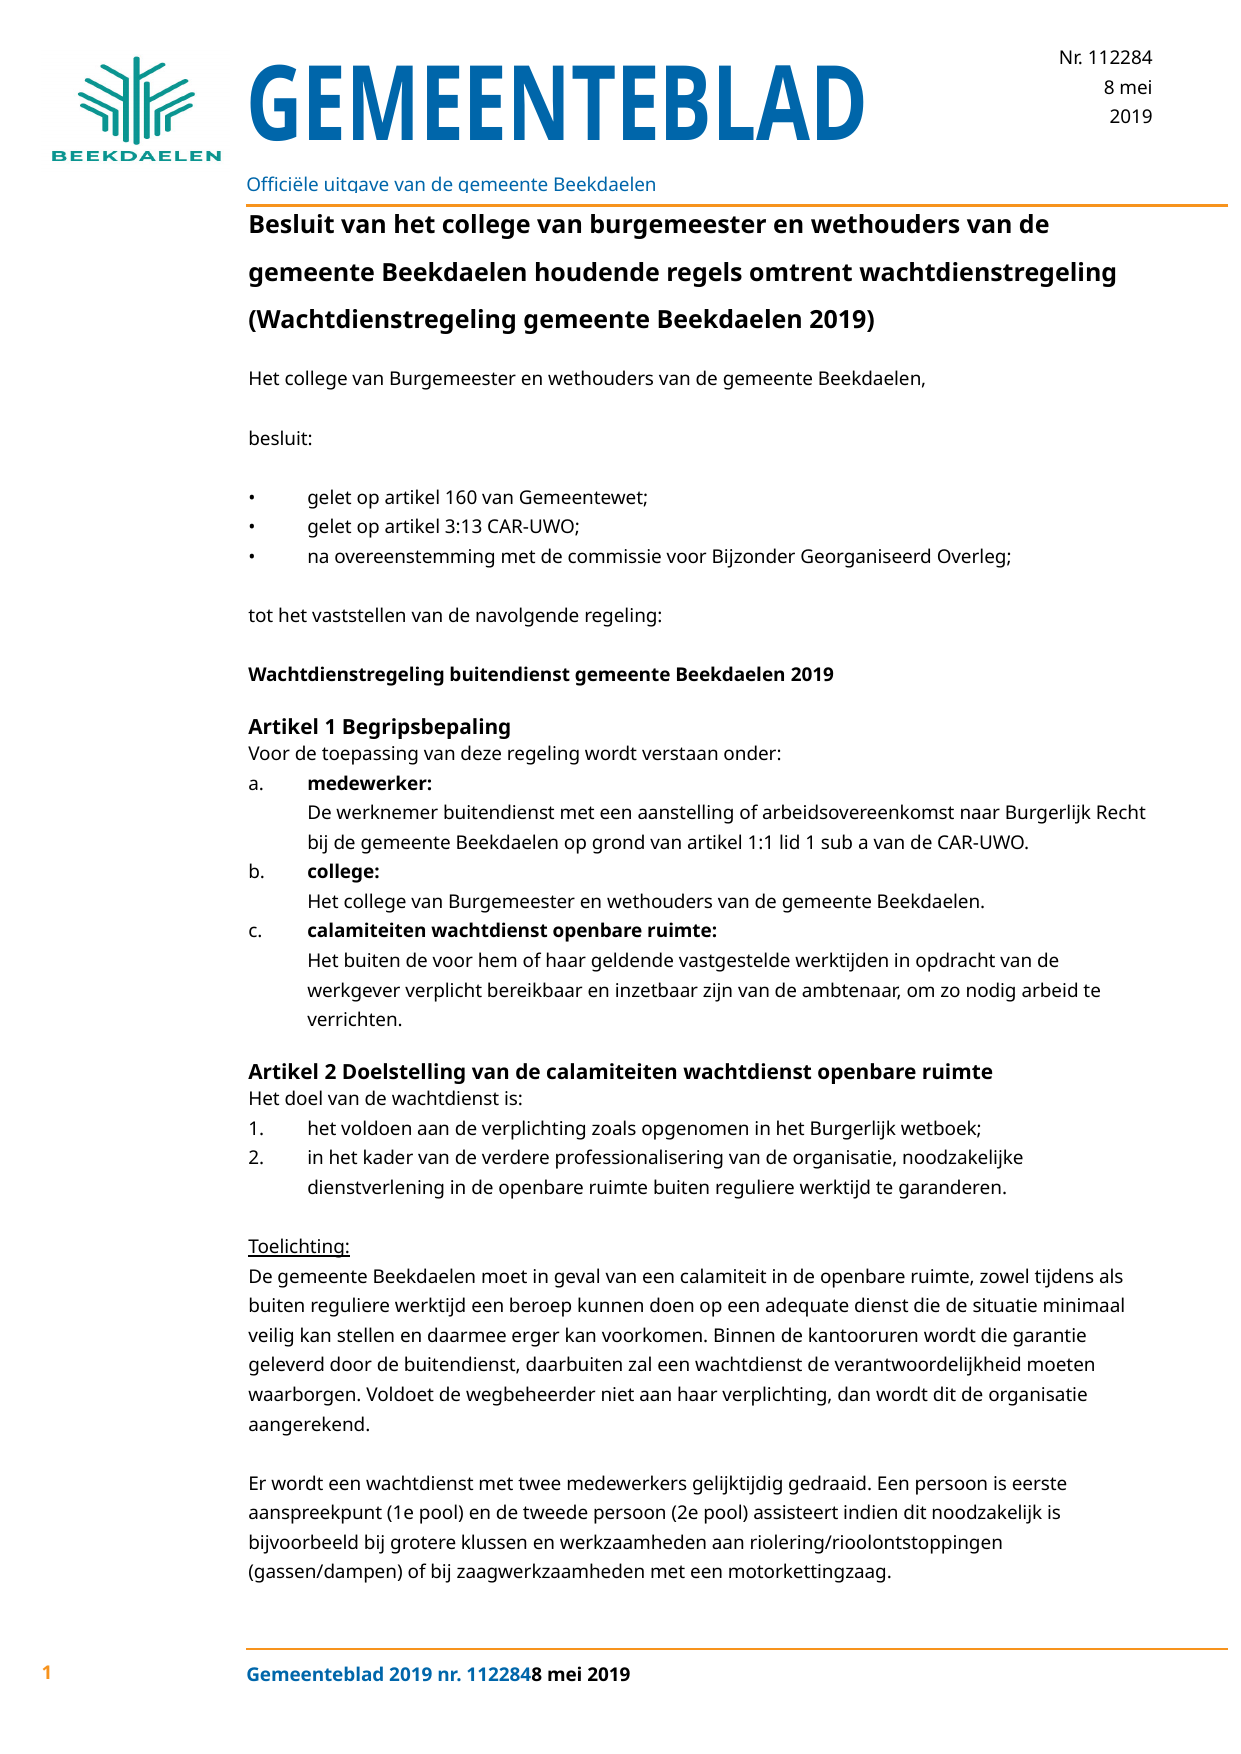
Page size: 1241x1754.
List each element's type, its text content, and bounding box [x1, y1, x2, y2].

text Artikel 2 Doelstelling van de calamiteiten wachtdienst openbare ruimte [248, 1057, 1152, 1085]
list het voldoen aan de verplichting zoals opgenomen in het Burgerlijk wetboek; [248, 1115, 1152, 1141]
text Het doel van de wachtdienst is: [248, 1085, 1152, 1111]
text Wachtdienstregeling buitendienst gemeente Beekdaelen 2019 [248, 661, 1152, 687]
list gelet op artikel 160 van Gemeentewet; [248, 484, 1152, 509]
text De gemeente Beekdaelen moet in geval van een calamiteit in de openbare ruimte, zowel tijdens als buiten reguliere werktijd een beroep kunnen doen op een adequate dienst die de situatie minimaal veilig kan stellen en daarmee erger kan voorkomen. Binnen de kantooruren wordt die garantie geleverd door de buitendienst, daarbuiten zal een wachtdienst de verantwoordelijkheid moeten waarborgen. Voldoet de wegbeheerder niet aan haar verplichting, dan wordt dit de organisatie aangerekend. [248, 1263, 1152, 1436]
text tot het vaststellen van de navolgende regeling: [248, 602, 1152, 628]
list medewerker: [248, 770, 1152, 796]
text besluit: [248, 425, 1152, 450]
list na overeenstemming met de commissie voor Bijzonder Georganiseerd Overleg; [248, 543, 1152, 569]
text Voor de toepassing van deze regeling wordt verstaan onder: [248, 740, 1152, 766]
text Besluit van het college van burgemeester en wethouders van de gemeente Beekdaelen houdende regels omtrent wachtdienstregeling (Wachtdienstregeling gemeente Beekdaelen 2019) [248, 207, 1152, 336]
text Toelichting: [248, 1233, 1152, 1259]
list Het college van Burgemeester en wethouders van de gemeente Beekdaelen. [248, 888, 1152, 914]
text Artikel 1 Begripsbepaling [248, 712, 1152, 740]
text Het college van Burgemeester en wethouders van de gemeente Beekdaelen, [248, 366, 1152, 391]
list De werknemer buitendienst met een aanstelling of arbeidsovereenkomst naar Burgerlijk Recht bij de gemeente Beekdaelen op grond van artikel 1:1 lid 1 sub a van de CAR-UWO. [248, 799, 1152, 855]
text Er wordt een wachtdienst met twee medewerkers gelijktijdig gedraaid. Een persoon is eerste aanspreekpunt (1e pool) en de tweede persoon (2e pool) assisteert indien dit noodzakelijk is bijvoorbeeld bij grotere klussen en werkzaamheden aan riolering/rioolontstoppingen (gassen/dampen) of bij zaagwerkzaamheden met een motorkettingzaag. [248, 1470, 1152, 1584]
list Het buiten de voor hem of haar geldende vastgestelde werktijden in opdracht van de werkgever verplicht bereikbaar en inzetbaar zijn van de ambtenaar, om zo nodig arbeid te verrichten. [248, 947, 1152, 1032]
list calamiteiten wachtdienst openbare ruimte: [248, 918, 1152, 943]
list gelet op artikel 3:13 CAR-UWO; [248, 513, 1152, 539]
list college: [248, 858, 1152, 884]
picture [41, 47, 231, 172]
list in het kader van de verdere professionalisering van de organisatie, noodzakelijke dienstverlening in de openbare ruimte buiten reguliere werktijd te garanderen. [248, 1144, 1152, 1200]
